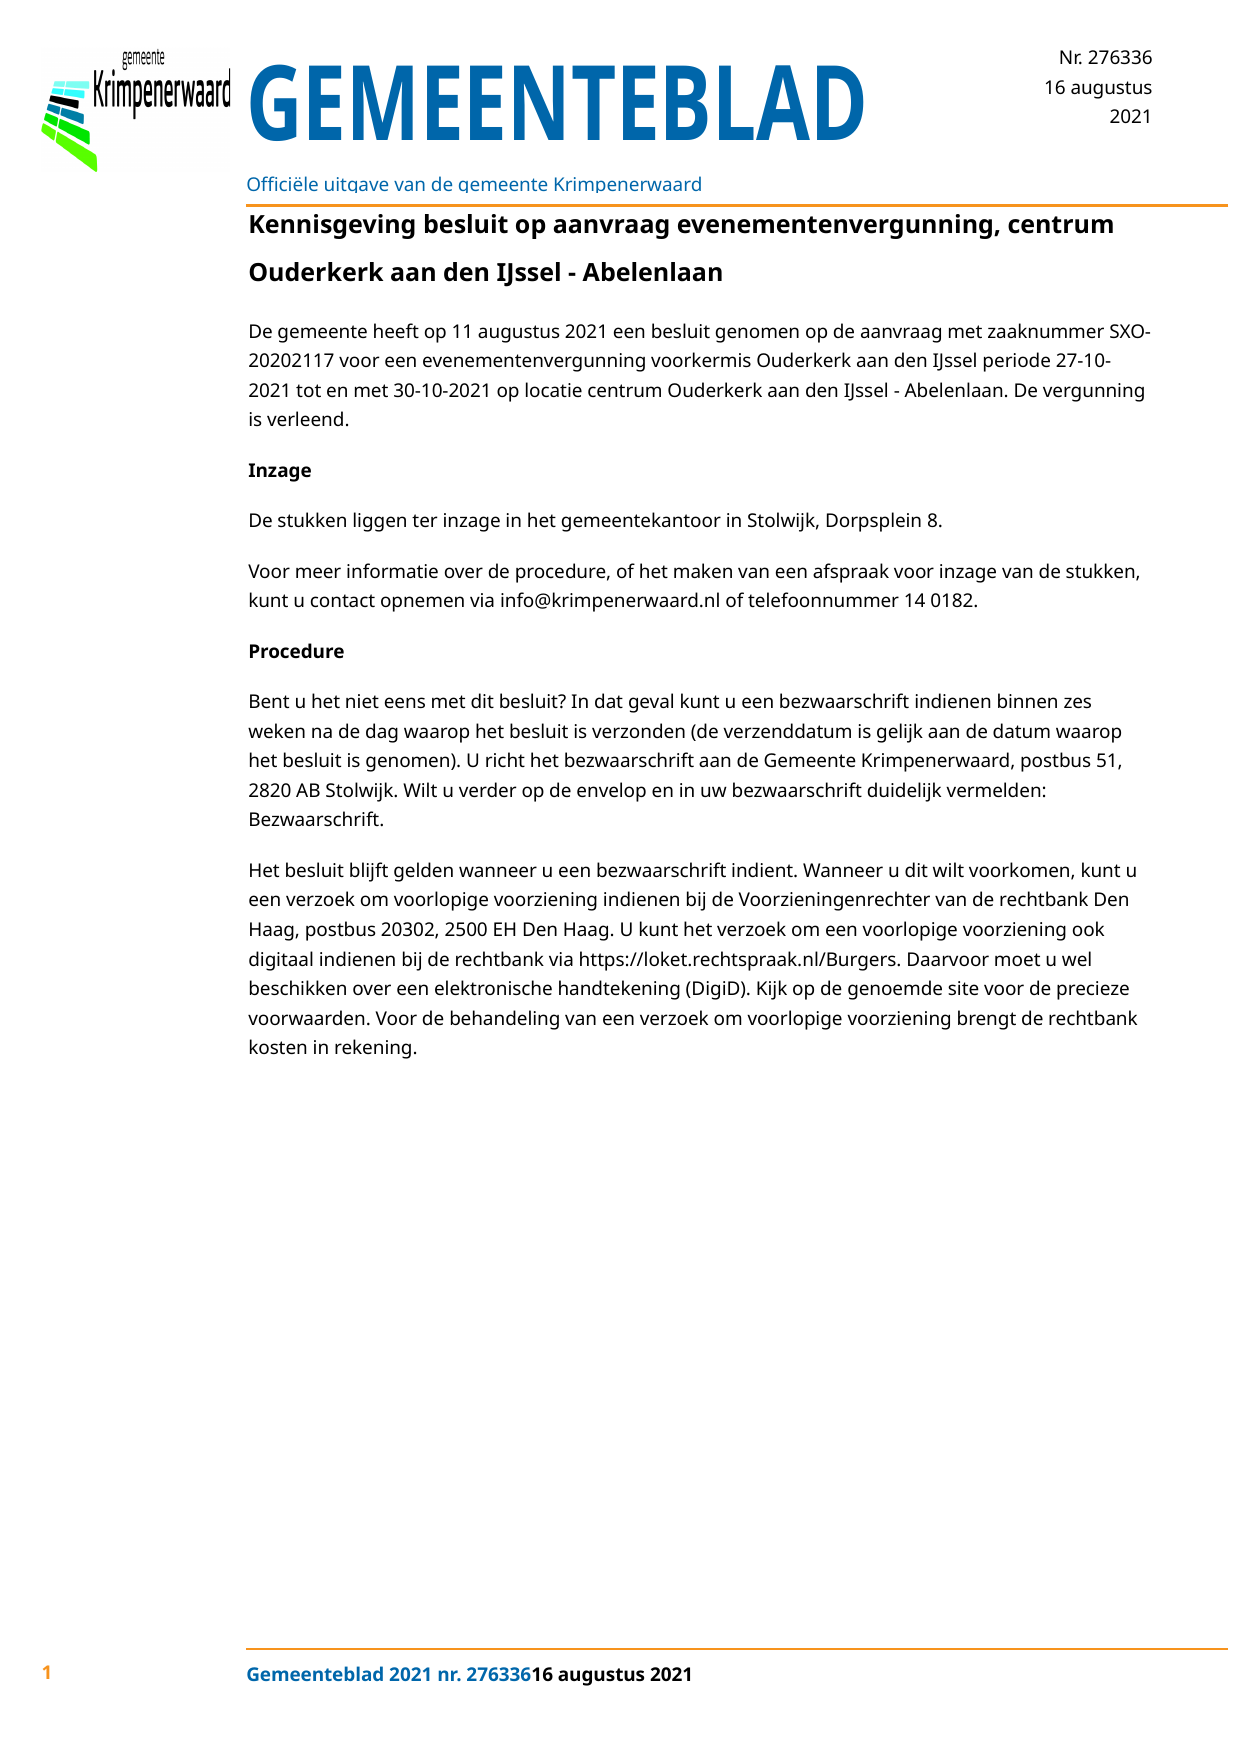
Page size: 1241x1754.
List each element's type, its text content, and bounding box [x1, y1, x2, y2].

text Voor meer informatie over de procedure, of het maken van een afspraak voor inzage van de stukken, kunt u contact opnemen via info@krimpenerwaard.nl of telefoonnummer 14 0182. [248, 558, 1152, 613]
text De stukken liggen ter inzage in het gemeentekantoor in Stolwijk, Dorpsplein 8. [248, 507, 1152, 533]
text Kennisgeving besluit op aanvraag evenementenvergunning, centrum Ouderkerk aan den IJssel - Abelenlaan [248, 207, 1152, 288]
text De gemeente heeft op 11 augustus 2021 een besluit genomen op de aanvraag met zaaknummer SXO-20202117 voor een evenementenvergunning voorkermis Ouderkerk aan den IJssel periode 27-10-2021 tot en met 30-10-2021 op locatie centrum Ouderkerk aan den IJssel - Abelenlaan. De vergunning is verleend. [248, 318, 1152, 432]
text Het besluit blijft gelden wanneer u een bezwaarschrift indient. Wanneer u dit wilt voorkomen, kunt u een verzoek om voorlopige voorziening indienen bij de Voorzieningenrechter van de rechtbank Den Haag, postbus 20302, 2500 EH Den Haag. U kunt het verzoek om een voorlopige voorziening ook digitaal indienen bij de rechtbank via https://loket.rechtspraak.nl/Burgers. Daarvoor moet u wel beschikken over een elektronische handtekening (DigiD). Kijk op de genoemde site voor de precieze voorwaarden. Voor de behandeling van een verzoek om voorlopige voorziening brengt de rechtbank kosten in rekening. [248, 857, 1152, 1060]
picture [41, 47, 231, 172]
text Bent u het niet eens met dit besluit? In dat geval kunt u een bezwaarschrift indienen binnen zes weken na de dag waarop het besluit is verzonden (de verzenddatum is gelijk aan de datum waarop het besluit is genomen). U richt het bezwaarschrift aan de Gemeente Krimpenerwaard, postbus 51, 2820 AB Stolwijk. Wilt u verder op de envelop en in uw bezwaarschrift duidelijk vermelden: Bezwaarschrift. [248, 688, 1152, 832]
text Inzage [248, 457, 1152, 483]
text Procedure [248, 638, 1152, 664]
